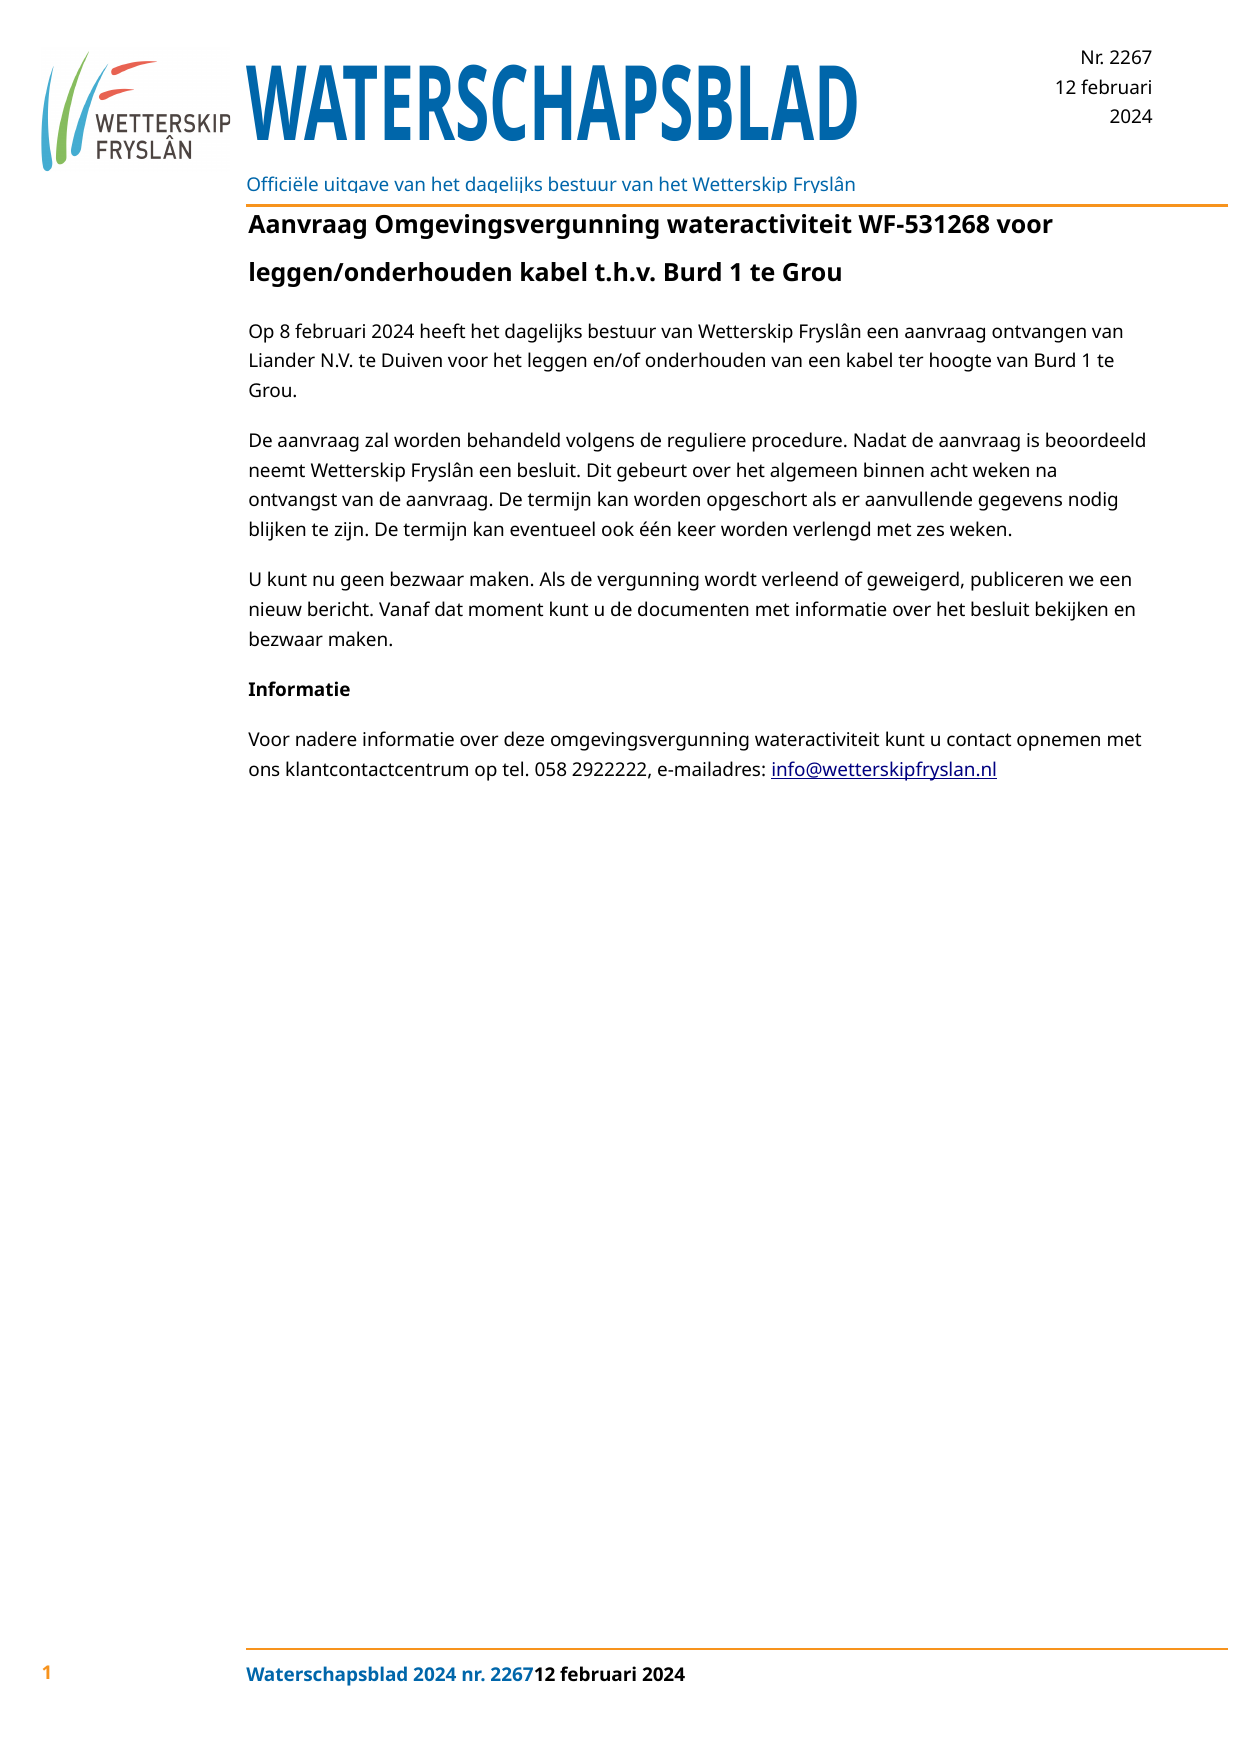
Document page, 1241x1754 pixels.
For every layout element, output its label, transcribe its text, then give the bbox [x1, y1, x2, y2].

text Op 8 februari 2024 heeft het dagelijks bestuur van Wetterskip Fryslân een aanvraag ontvangen van Liander N.V. te Duiven voor het leggen en/of onderhouden van een kabel ter hoogte van Burd 1 te Grou. [248, 318, 1152, 403]
text Aanvraag Omgevingsvergunning wateractiviteit WF-531268 voor leggen/onderhouden kabel t.h.v. Burd 1 te Grou [248, 207, 1152, 288]
text U kunt nu geen bezwaar maken. Als de vergunning wordt verleend of geweigerd, publiceren we een nieuw bericht. Vanaf dat moment kunt u de documenten met informatie over het besluit bekijken en bezwaar maken. [248, 567, 1152, 652]
text Informatie [248, 676, 1152, 702]
text Voor nadere informatie over deze omgevingsvergunning wateractiviteit kunt u contact opnemen met ons klantcontactcentrum op tel. 058 2922222, e-mailadres: info@wetterskipfryslan.nl [248, 727, 1152, 782]
picture [41, 47, 231, 172]
text De aanvraag zal worden behandeld volgens de reguliere procedure. Nadat de aanvraag is beoordeeld neemt Wetterskip Fryslân een besluit. Dit gebeurt over het algemeen binnen acht weken na ontvangst van de aanvraag. De termijn kan worden opgeschort als er aanvullende gegevens nodig blijken te zijn. De termijn kan eventueel ook één keer worden verlengd met zes weken. [248, 427, 1152, 542]
